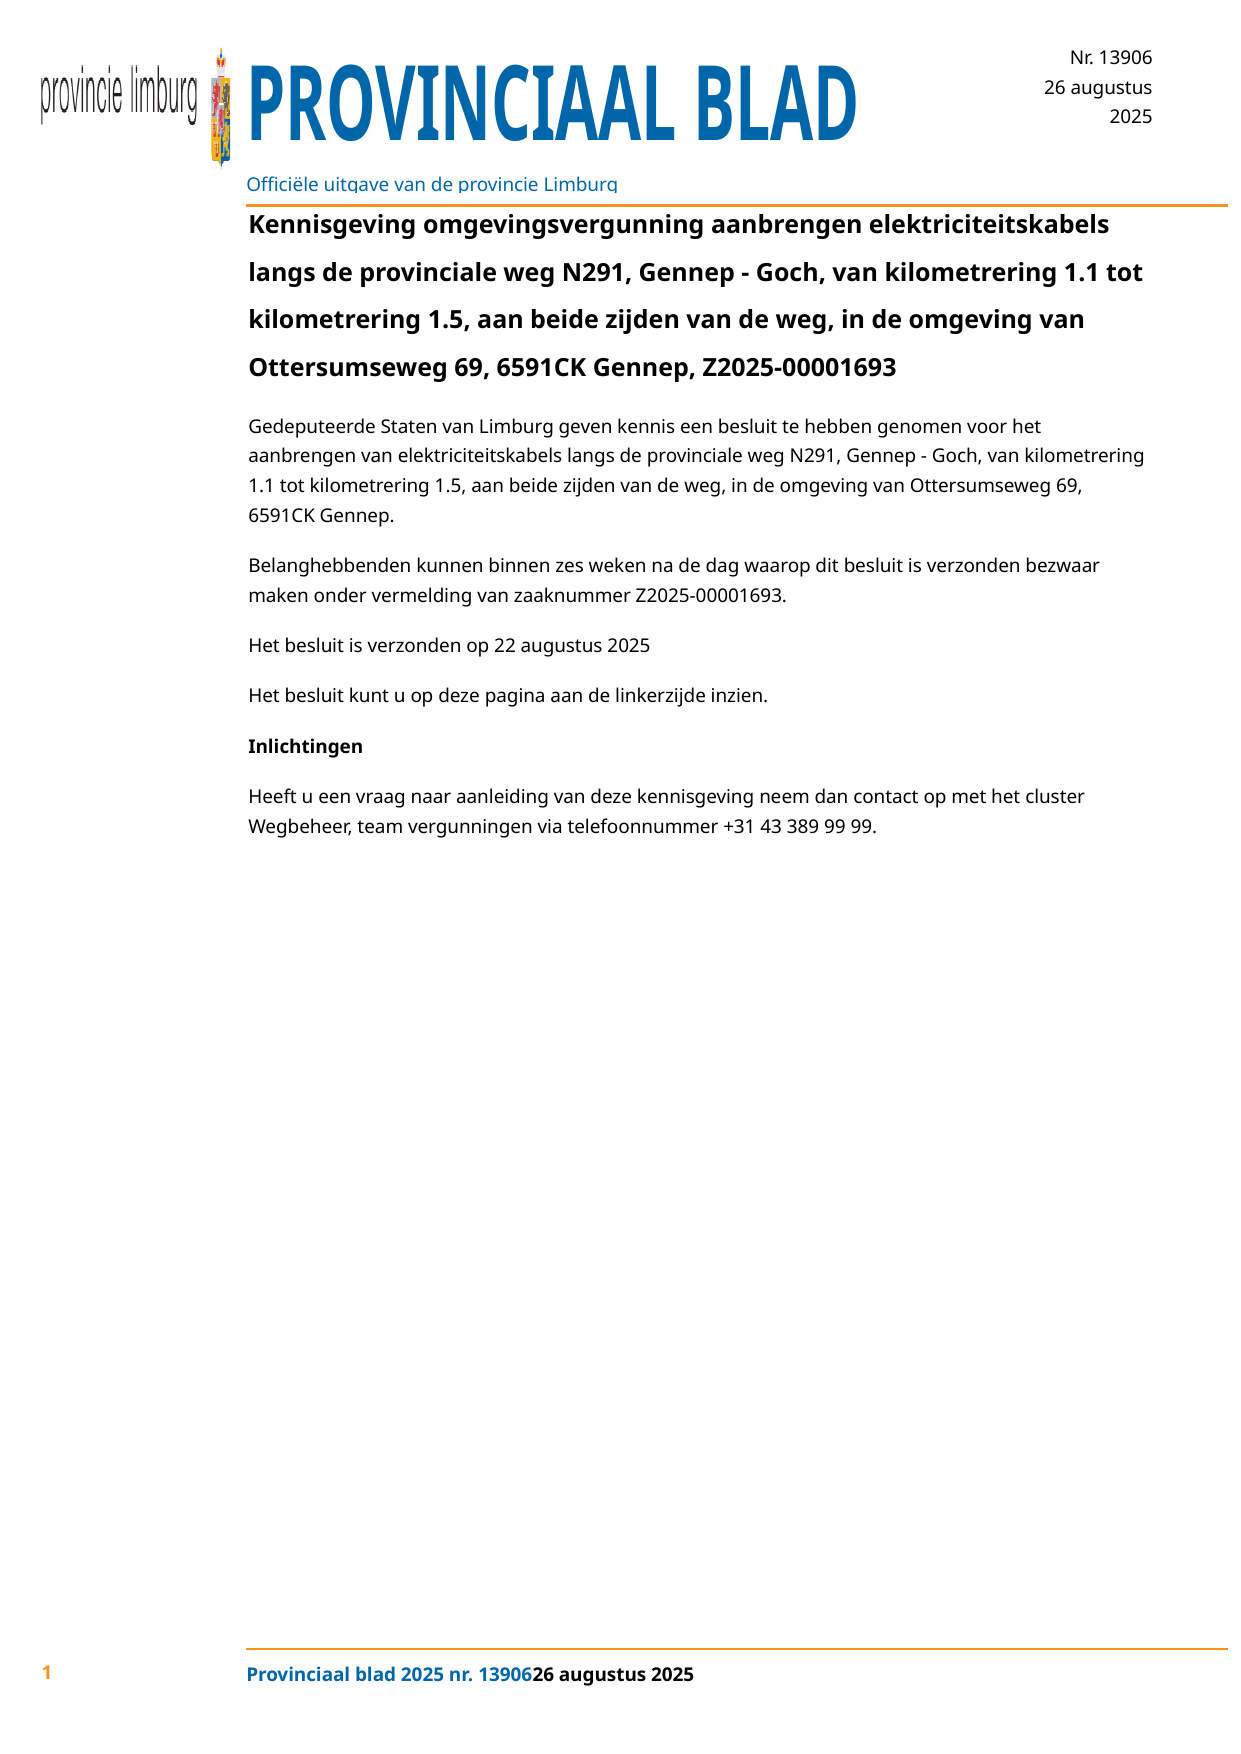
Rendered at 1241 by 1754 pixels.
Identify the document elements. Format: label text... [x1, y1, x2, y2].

text Het besluit is verzonden op 22 augustus 2025 [248, 632, 1152, 658]
text Kennisgeving omgevingsvergunning aanbrengen elektriciteitskabels langs de provinciale weg N291, Gennep - Goch, van kilometrering 1.1 tot kilometrering 1.5, aan beide zijden van de weg, in de omgeving van Ottersumseweg 69, 6591CK Gennep, Z2025-00001693 [248, 207, 1152, 384]
text Het besluit kunt u op deze pagina aan de linkerzijde inzien. [248, 683, 1152, 708]
text Inlichtingen [248, 733, 1152, 759]
text Heeft u een vraag naar aanleiding van deze kennisgeving neem dan contact op met het cluster Wegbeheer, team vergunningen via telefoonnummer +31 43 389 99 99. [248, 783, 1152, 839]
text Belanghebbenden kunnen binnen zes weken na de dag waarop dit besluit is verzonden bezwaar maken onder vermelding van zaaknummer Z2025-00001693. [248, 552, 1152, 608]
picture [41, 47, 231, 172]
text Gedeputeerde Staten van Limburg geven kennis een besluit te hebben genomen voor het aanbrengen van elektriciteitskabels langs de provinciale weg N291, Gennep - Goch, van kilometrering 1.1 tot kilometrering 1.5, aan beide zijden van de weg, in de omgeving van Ottersumseweg 69, 6591CK Gennep. [248, 413, 1152, 528]
